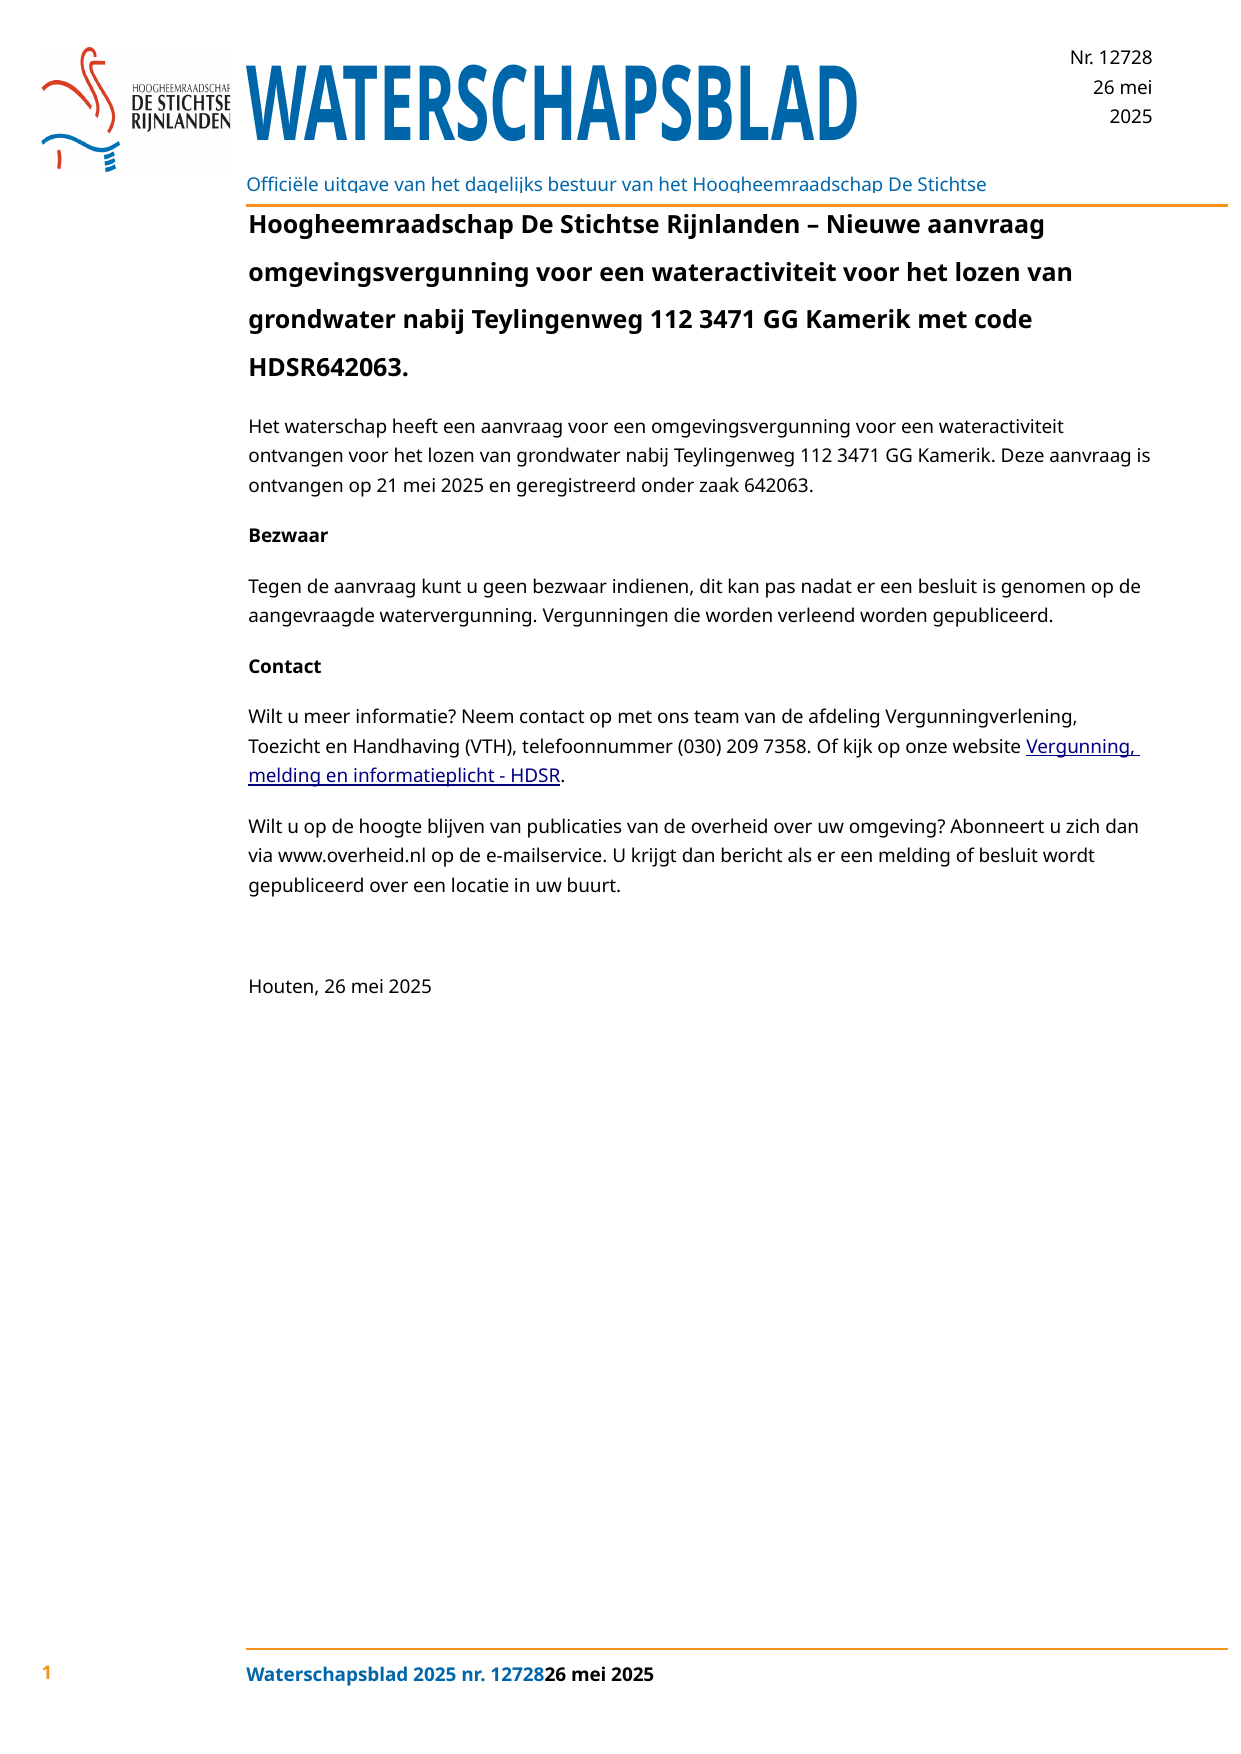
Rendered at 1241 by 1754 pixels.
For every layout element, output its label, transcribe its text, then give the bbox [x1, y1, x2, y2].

picture [41, 47, 231, 172]
text Bezwaar [248, 523, 1152, 548]
text Houten, 26 mei 2025 [248, 973, 1152, 999]
text Contact [248, 653, 1152, 679]
text Hoogheemraadschap De Stichtse Rijnlanden – Nieuwe aanvraag omgevingsvergunning voor een wateractiviteit voor het lozen van grondwater nabij Teylingenweg 112 3471 GG Kamerik met code HDSR642063. [248, 207, 1152, 384]
text Wilt u op de hoogte blijven van publicaties van de overheid over uw omgeving? Abonneert u zich dan via www.overheid.nl op de e-mailservice. U krijgt dan bericht als er een melding of besluit wordt gepubliceerd over een locatie in uw buurt. [248, 813, 1152, 898]
text Wilt u meer informatie? Neem contact op met ons team van de afdeling Vergunningverlening, Toezicht en Handhaving (VTH), telefoonnummer (030) 209 7358. Of kijk op onze website Vergunning, melding en informatieplicht - HDSR. [248, 703, 1152, 788]
text Het waterschap heeft een aanvraag voor een omgevingsvergunning voor een wateractiviteit ontvangen voor het lozen van grondwater nabij Teylingenweg 112 3471 GG Kamerik. Deze aanvraag is ontvangen op 21 mei 2025 en geregistreerd onder zaak 642063. [248, 413, 1152, 498]
text Tegen de aanvraag kunt u geen bezwaar indienen, dit kan pas nadat er een besluit is genomen op de aangevraagde watervergunning. Vergunningen die worden verleend worden gepubliceerd. [248, 573, 1152, 628]
